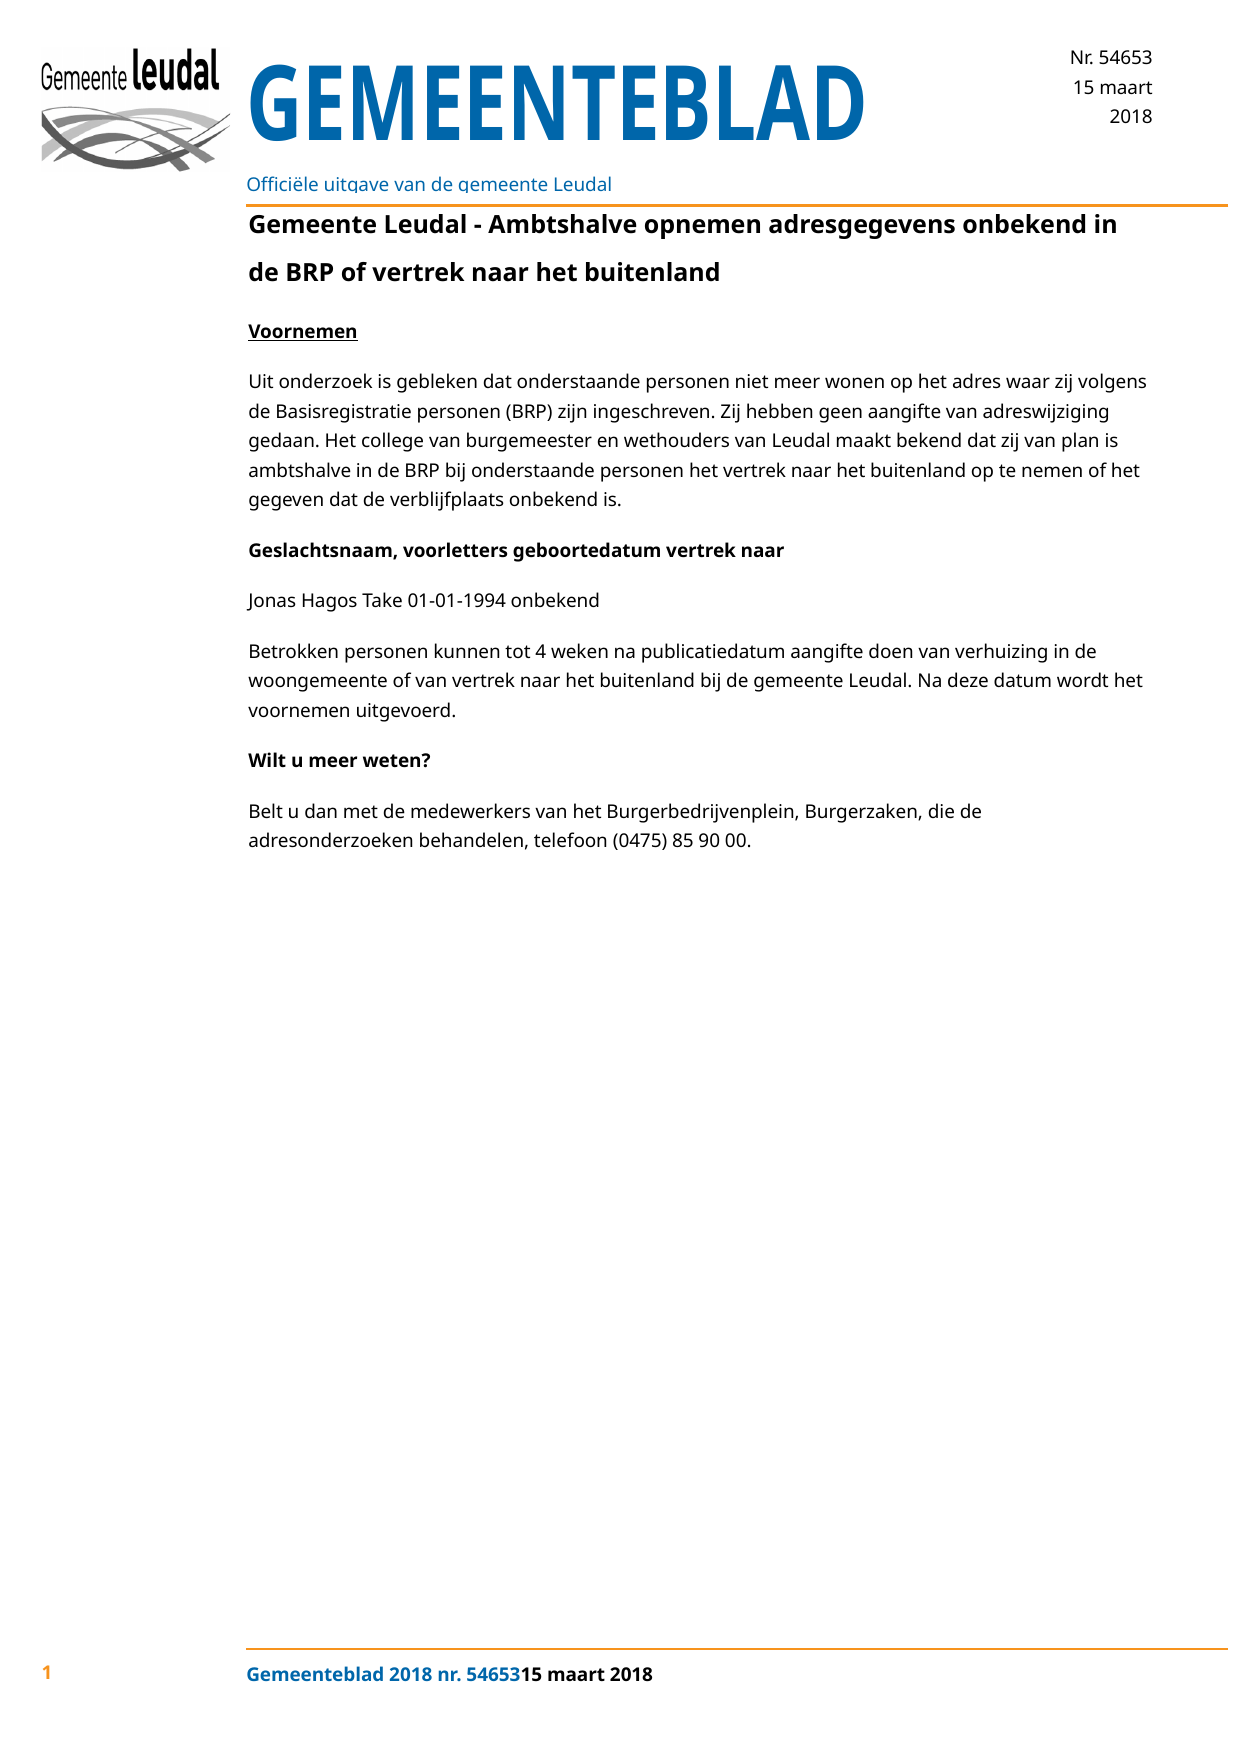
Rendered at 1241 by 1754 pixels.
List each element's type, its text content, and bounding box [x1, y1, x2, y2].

text Uit onderzoek is gebleken dat onderstaande personen niet meer wonen op het adres waar zij volgens de Basisregistratie personen (BRP) zijn ingeschreven. Zij hebben geen aangifte van adreswijziging gedaan. Het college van burgemeester en wethouders van Leudal maakt bekend dat zij van plan is ambtshalve in de BRP bij onderstaande personen het vertrek naar het buitenland op te nemen of het gegeven dat de verblijfplaats onbekend is. [248, 368, 1152, 512]
picture [41, 47, 231, 172]
text Jonas Hagos Take 01-01-1994 onbekend [248, 587, 1152, 613]
text Betrokken personen kunnen tot 4 weken na publicatiedatum aangifte doen van verhuizing in de woongemeente of van vertrek naar het buitenland bij de gemeente Leudal. Na deze datum wordt het voornemen uitgevoerd. [248, 638, 1152, 723]
text Geslachtsnaam, voorletters geboortedatum vertrek naar [248, 537, 1152, 563]
text Belt u dan met de medewerkers van het Burgerbedrijvenplein, Burgerzaken, die de adresonderzoeken behandelen, telefoon (0475) 85 90 00. [248, 798, 1152, 853]
text Voornemen [248, 318, 1152, 344]
text Wilt u meer weten? [248, 747, 1152, 773]
text Gemeente Leudal - Ambtshalve opnemen adresgegevens onbekend in de BRP of vertrek naar het buitenland [248, 207, 1152, 288]
